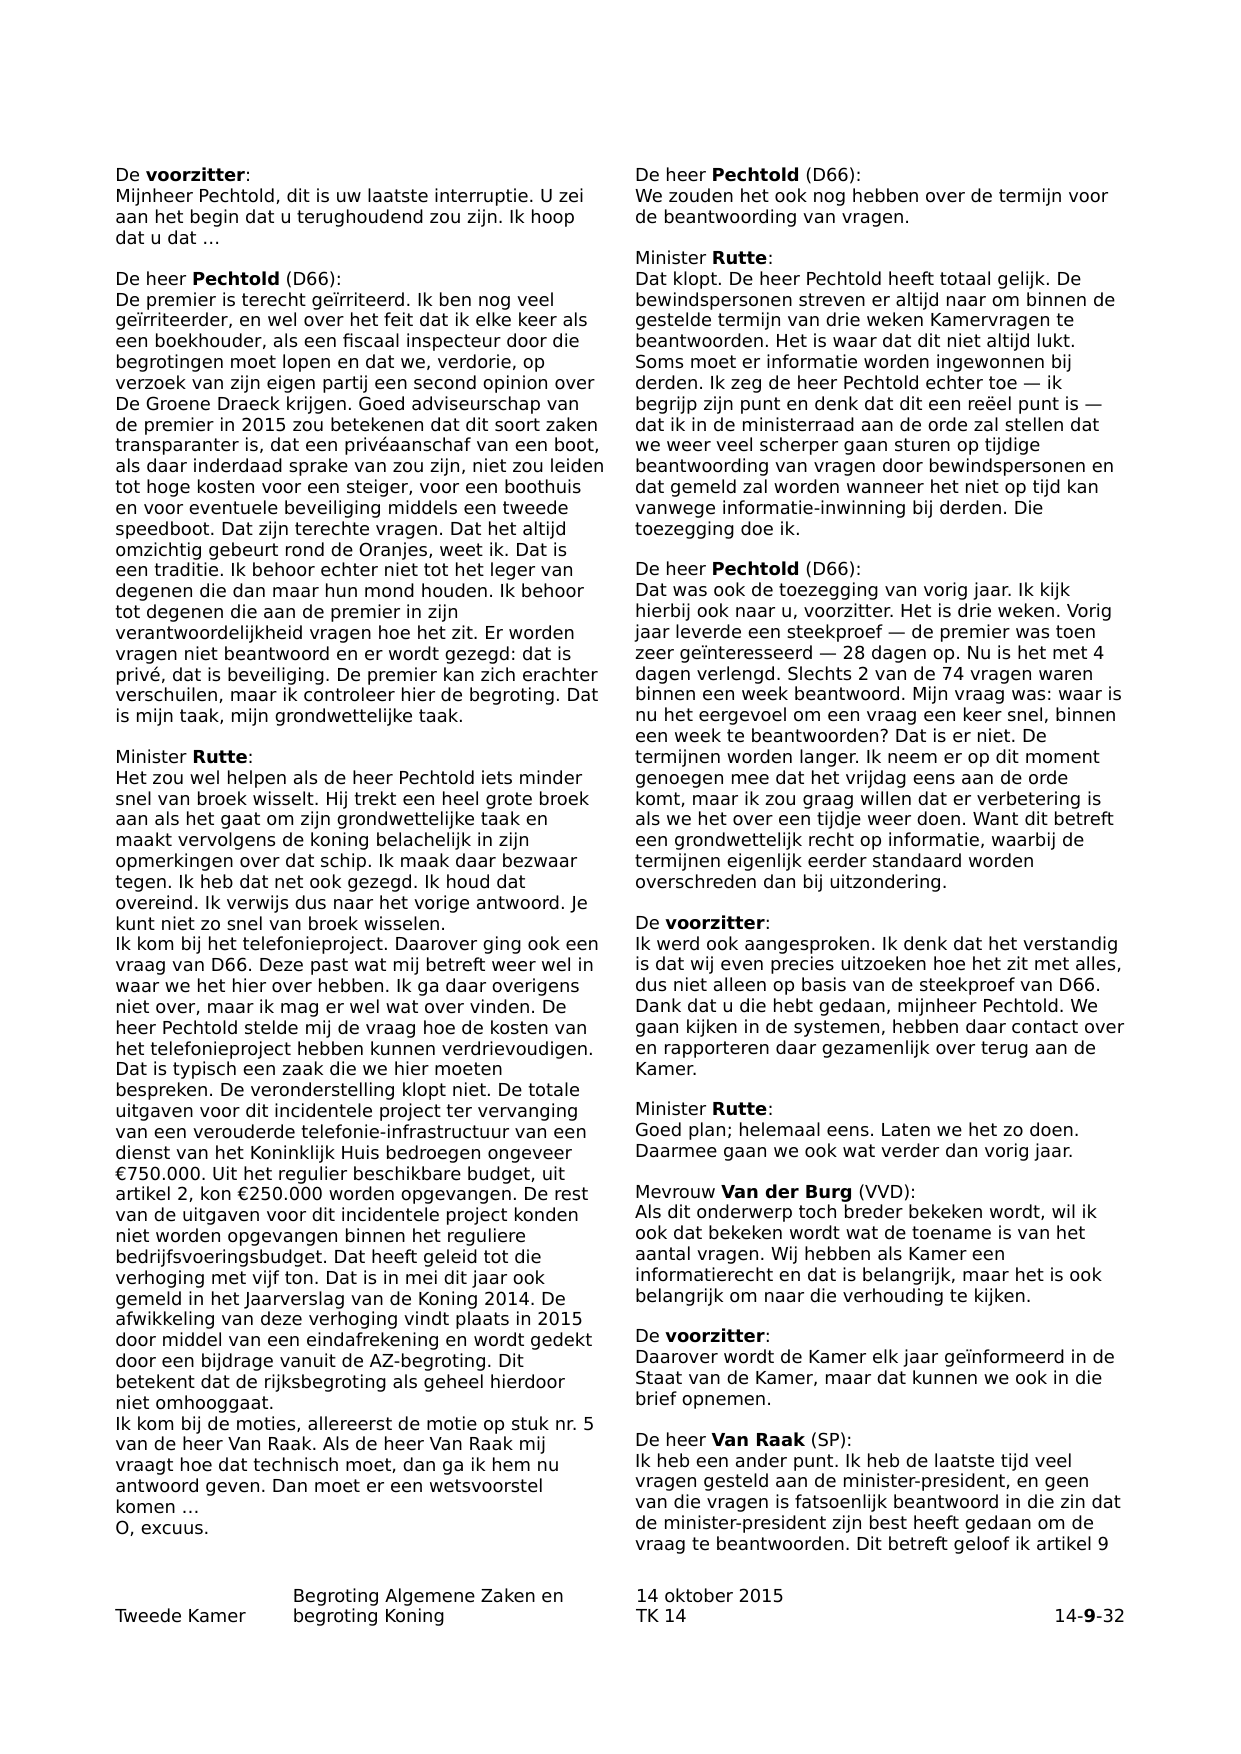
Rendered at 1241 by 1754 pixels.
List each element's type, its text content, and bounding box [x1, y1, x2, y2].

text De heer Pechtold (D66): [635, 559, 1125, 580]
text O, excuus. [115, 1517, 605, 1538]
text Minister Rutte: [635, 248, 1125, 268]
text We zouden het ook nog hebben over de termijn voor de beantwoording van vragen. [635, 186, 1125, 228]
text De heer Pechtold (D66): [635, 165, 1125, 186]
text Ik kom bij de moties, allereerst de motie op stuk nr. 5 van de heer Van Raak. Als de heer Van Raak mij vraagt hoe dat technisch moet, dan ga ik hem nu antwoord geven. Dan moet er een wetsvoorstel komen … [115, 1413, 605, 1517]
text Het zou wel helpen als de heer Pechtold iets minder snel van broek wisselt. Hij trekt een heel grote broek aan als het gaat om zijn grondwettelijke taak en maakt vervolgens de koning belachelijk in zijn opmerkingen over dat schip. Ik maak daar bezwaar tegen. Ik heb dat net ook gezegd. Ik houd dat overeind. Ik verwijs dus naar het vorige antwoord. Je kunt niet zo snel van broek wisselen. [115, 767, 605, 934]
text De voorzitter: [635, 1326, 1125, 1347]
text Ik werd ook aangesproken. Ik denk dat het verstandig is dat wij even precies uitzoeken hoe het zit met alles, dus niet alleen op basis van de steekproef van D66. Dank dat u die hebt gedaan, mijnheer Pechtold. We gaan kijken in de systemen, hebben daar contact over en rapporteren daar gezamenlijk over terug aan de Kamer. [635, 933, 1125, 1079]
text Minister Rutte: [635, 1099, 1125, 1120]
text Mevrouw Van der Burg (VVD): [635, 1181, 1125, 1202]
text De voorzitter: [115, 165, 605, 186]
text De voorzitter: [635, 912, 1125, 933]
text Ik kom bij het telefonieproject. Daarover ging ook een vraag van D66. Deze past wat mij betreft weer wel in waar we het hier over hebben. Ik ga daar overigens niet over, maar ik mag er wel wat over vinden. De heer Pechtold stelde mij de vraag hoe de kosten van het telefonieproject hebben kunnen verdrievoudigen. Dat is typisch een zaak die we hier moeten bespreken. De veronderstelling klopt niet. De totale uitgaven voor dit incidentele project ter vervanging van een verouderde telefonie-infrastructuur van een dienst van het Koninklijk Huis bedroegen ongeveer €750.000. Uit het regulier beschikbare budget, uit artikel 2, kon €250.000 worden opgevangen. De rest van de uitgaven voor dit incidentele project konden niet worden opgevangen binnen het reguliere bedrijfsvoeringsbudget. Dat heeft geleid tot die verhoging met vijf ton. Dat is in mei dit jaar ook gemeld in het Jaarverslag van de Koning 2014. De afwikkeling van deze verhoging vindt plaats in 2015 door middel van een eindafrekening en wordt gedekt door een bijdrage vanuit de AZ-begroting. Dit betekent dat de rijksbegroting als geheel hierdoor niet omhooggaat. [115, 934, 605, 1413]
text Goed plan; helemaal eens. Laten we het zo doen. Daarmee gaan we ook wat verder dan vorig jaar. [635, 1120, 1125, 1161]
text Mijnheer Pechtold, dit is uw laatste interruptie. U zei aan het begin dat u terughoudend zou zijn. Ik hoop dat u dat … [115, 186, 605, 248]
text Als dit onderwerp toch breder bekeken wordt, wil ik ook dat bekeken wordt wat de toename is van het aantal vragen. Wij hebben als Kamer een informatierecht en dat is belangrijk, maar het is ook belangrijk om naar die verhouding te kijken. [635, 1202, 1125, 1306]
text De heer Pechtold (D66): [115, 268, 605, 289]
text Ik heb een ander punt. Ik heb de laatste tijd veel vragen gesteld aan de minister-president, en geen van die vragen is fatsoenlijk beantwoord in die zin dat de minister-president zijn best heeft gedaan om de vraag te beantwoorden. Dit betreft geloof ik artikel 9 [635, 1450, 1125, 1554]
text De premier is terecht geïrriteerd. Ik ben nog veel geïrriteerder, en wel over het feit dat ik elke keer als een boekhouder, als een fiscaal inspecteur door die begrotingen moet lopen en dat we, verdorie, op verzoek van zijn eigen partij een second opinion over De Groene Draeck krijgen. Goed adviseurschap van de premier in 2015 zou betekenen dat dit soort zaken transparanter is, dat een privéaanschaf van een boot, als daar inderdaad sprake van zou zijn, niet zou leiden tot hoge kosten voor een steiger, voor een boothuis en voor eventuele beveiliging middels een tweede speedboot. Dat zijn terechte vragen. Dat het altijd omzichtig gebeurt rond de Oranjes, weet ik. Dat is een traditie. Ik behoor echter niet tot het leger van degenen die dan maar hun mond houden. Ik behoor tot degenen die aan de premier in zijn verantwoordelijkheid vragen hoe het zit. Er worden vragen niet beantwoord en er wordt gezegd: dat is privé, dat is beveiliging. De premier kan zich erachter verschuilen, maar ik controleer hier de begroting. Dat is mijn taak, mijn grondwettelijke taak. [115, 289, 605, 727]
text Dat klopt. De heer Pechtold heeft totaal gelijk. De bewindspersonen streven er altijd naar om binnen de gestelde termijn van drie weken Kamervragen te beantwoorden. Het is waar dat dit niet altijd lukt. Soms moet er informatie worden ingewonnen bij derden. Ik zeg de heer Pechtold echter toe — ik begrijp zijn punt en denk dat dit een reëel punt is — dat ik in de ministerraad aan de orde zal stellen dat we weer veel scherper gaan sturen op tijdige beantwoording van vragen door bewindspersonen en dat gemeld zal worden wanneer het niet op tijd kan vanwege informatie-inwinning bij derden. Die toezegging doe ik. [635, 268, 1125, 539]
text De heer Van Raak (SP): [635, 1429, 1125, 1450]
text Minister Rutte: [115, 747, 605, 767]
text Dat was ook de toezegging van vorig jaar. Ik kijk hierbij ook naar u, voorzitter. Het is drie weken. Vorig jaar leverde een steekproef — de premier was toen zeer geïnteresseerd — 28 dagen op. Nu is het met 4 dagen verlengd. Slechts 2 van de 74 vragen waren binnen een week beantwoord. Mijn vraag was: waar is nu het eergevoel om een vraag een keer snel, binnen een week te beantwoorden? Dat is er niet. De termijnen worden langer. Ik neem er op dit moment genoegen mee dat het vrijdag eens aan de orde komt, maar ik zou graag willen dat er verbetering is als we het over een tijdje weer doen. Want dit betreft een grondwettelijk recht op informatie, waarbij de termijnen eigenlijk eerder standaard worden overschreden dan bij uitzondering. [635, 580, 1125, 892]
text Daarover wordt de Kamer elk jaar geïnformeerd in de Staat van de Kamer, maar dat kunnen we ook in die brief opnemen. [635, 1347, 1125, 1409]
